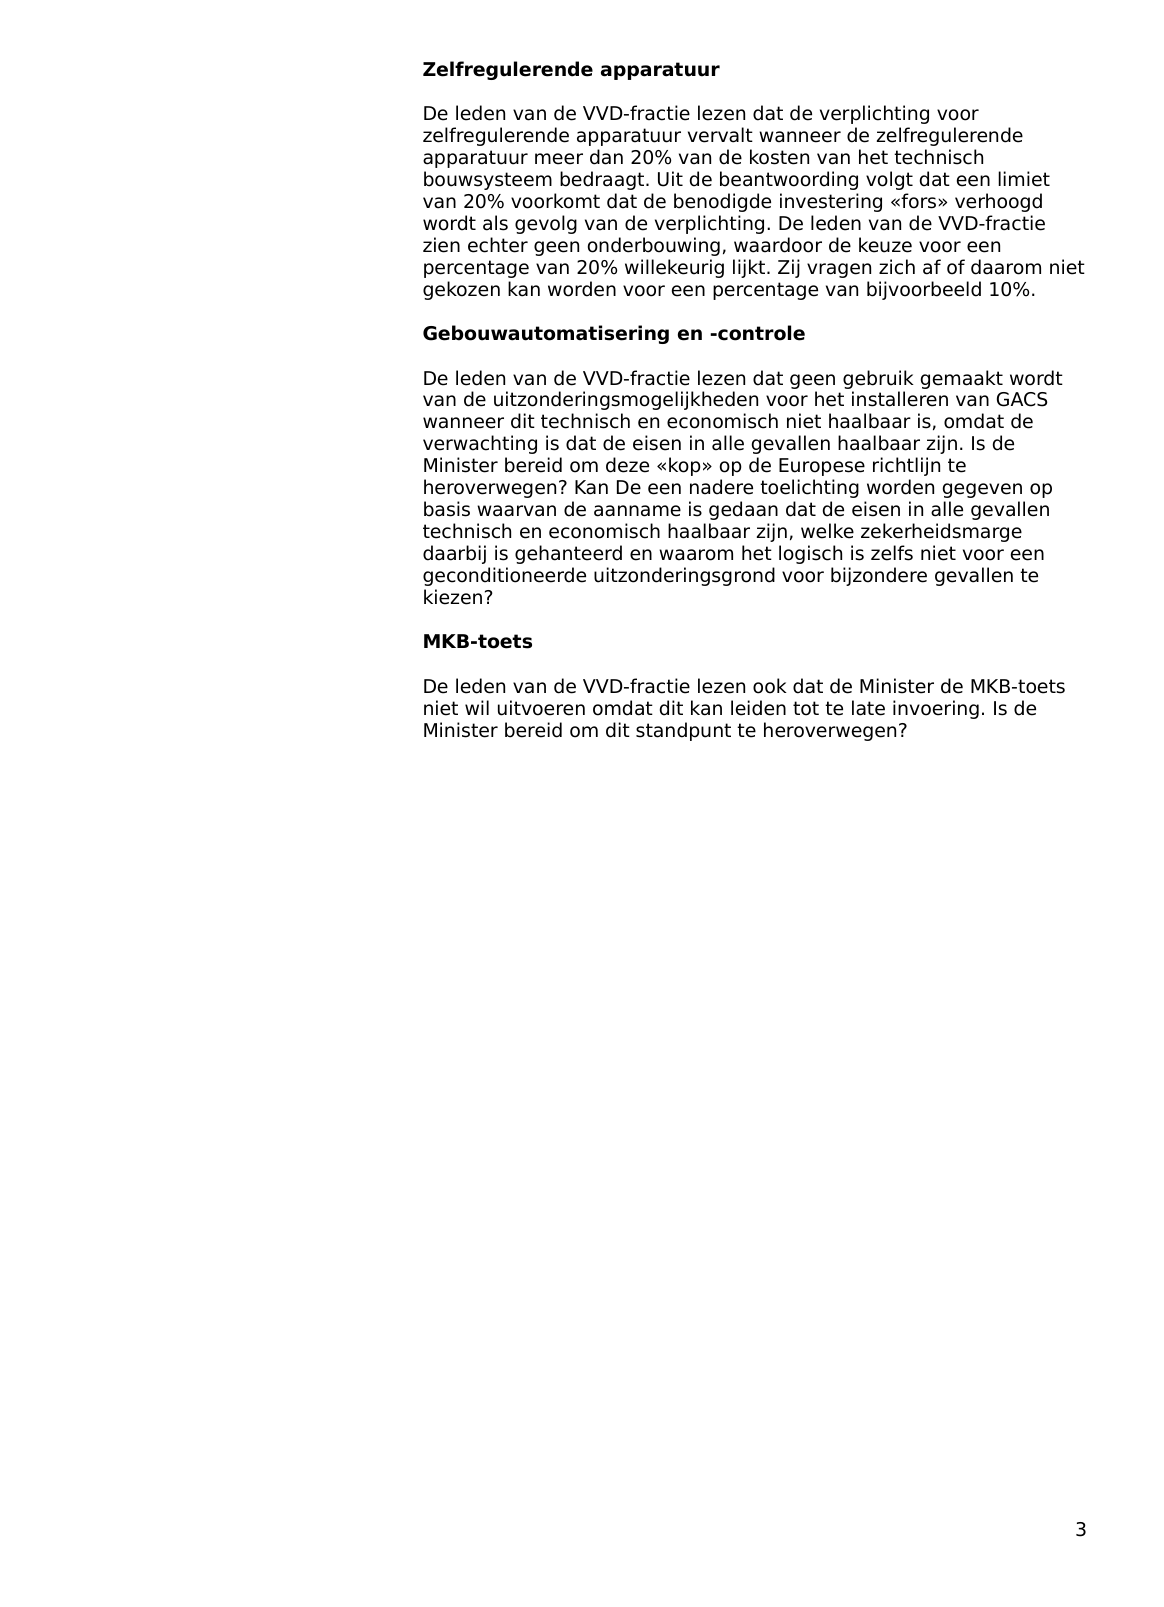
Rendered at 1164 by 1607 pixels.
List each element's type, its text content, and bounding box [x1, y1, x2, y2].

text De leden van de VVD-fractie lezen dat de verplichting voor zelfregulerende apparatuur vervalt wanneer de zelfregulerende apparatuur meer dan 20% van de kosten van het technisch bouwsysteem bedraagt. Uit de beantwoording volgt dat een limiet van 20% voorkomt dat de benodigde investering «fors» verhoogd wordt als gevolg van de verplichting. De leden van de VVD-fractie zien echter geen onderbouwing, waardoor de keuze voor een percentage van 20% willekeurig lijkt. Zij vragen zich af of daarom niet gekozen kan worden voor een percentage van bijvoorbeeld 10%. [422, 103, 1087, 301]
subtitle Zelfregulerende apparatuur [422, 59, 1087, 81]
subtitle MKB-toets [422, 631, 1087, 653]
subtitle Gebouwautomatisering en -controle [422, 323, 1087, 345]
text De leden van de VVD-fractie lezen dat geen gebruik gemaakt wordt van de uitzonderingsmogelijkheden voor het installeren van GACS wanneer dit technisch en economisch niet haalbaar is, omdat de verwachting is dat de eisen in alle gevallen haalbaar zijn. Is de Minister bereid om deze «kop» op de Europese richtlijn te heroverwegen? Kan De een nadere toelichting worden gegeven op basis waarvan de aanname is gedaan dat de eisen in alle gevallen technisch en economisch haalbaar zijn, welke zekerheidsmarge daarbij is gehanteerd en waarom het logisch is zelfs niet voor een geconditioneerde uitzonderingsgrond voor bijzondere gevallen te kiezen? [422, 367, 1087, 609]
text De leden van de VVD-fractie lezen ook dat de Minister de MKB-toets niet wil uitvoeren omdat dit kan leiden tot te late invoering. Is de Minister bereid om dit standpunt te heroverwegen? [422, 676, 1087, 741]
